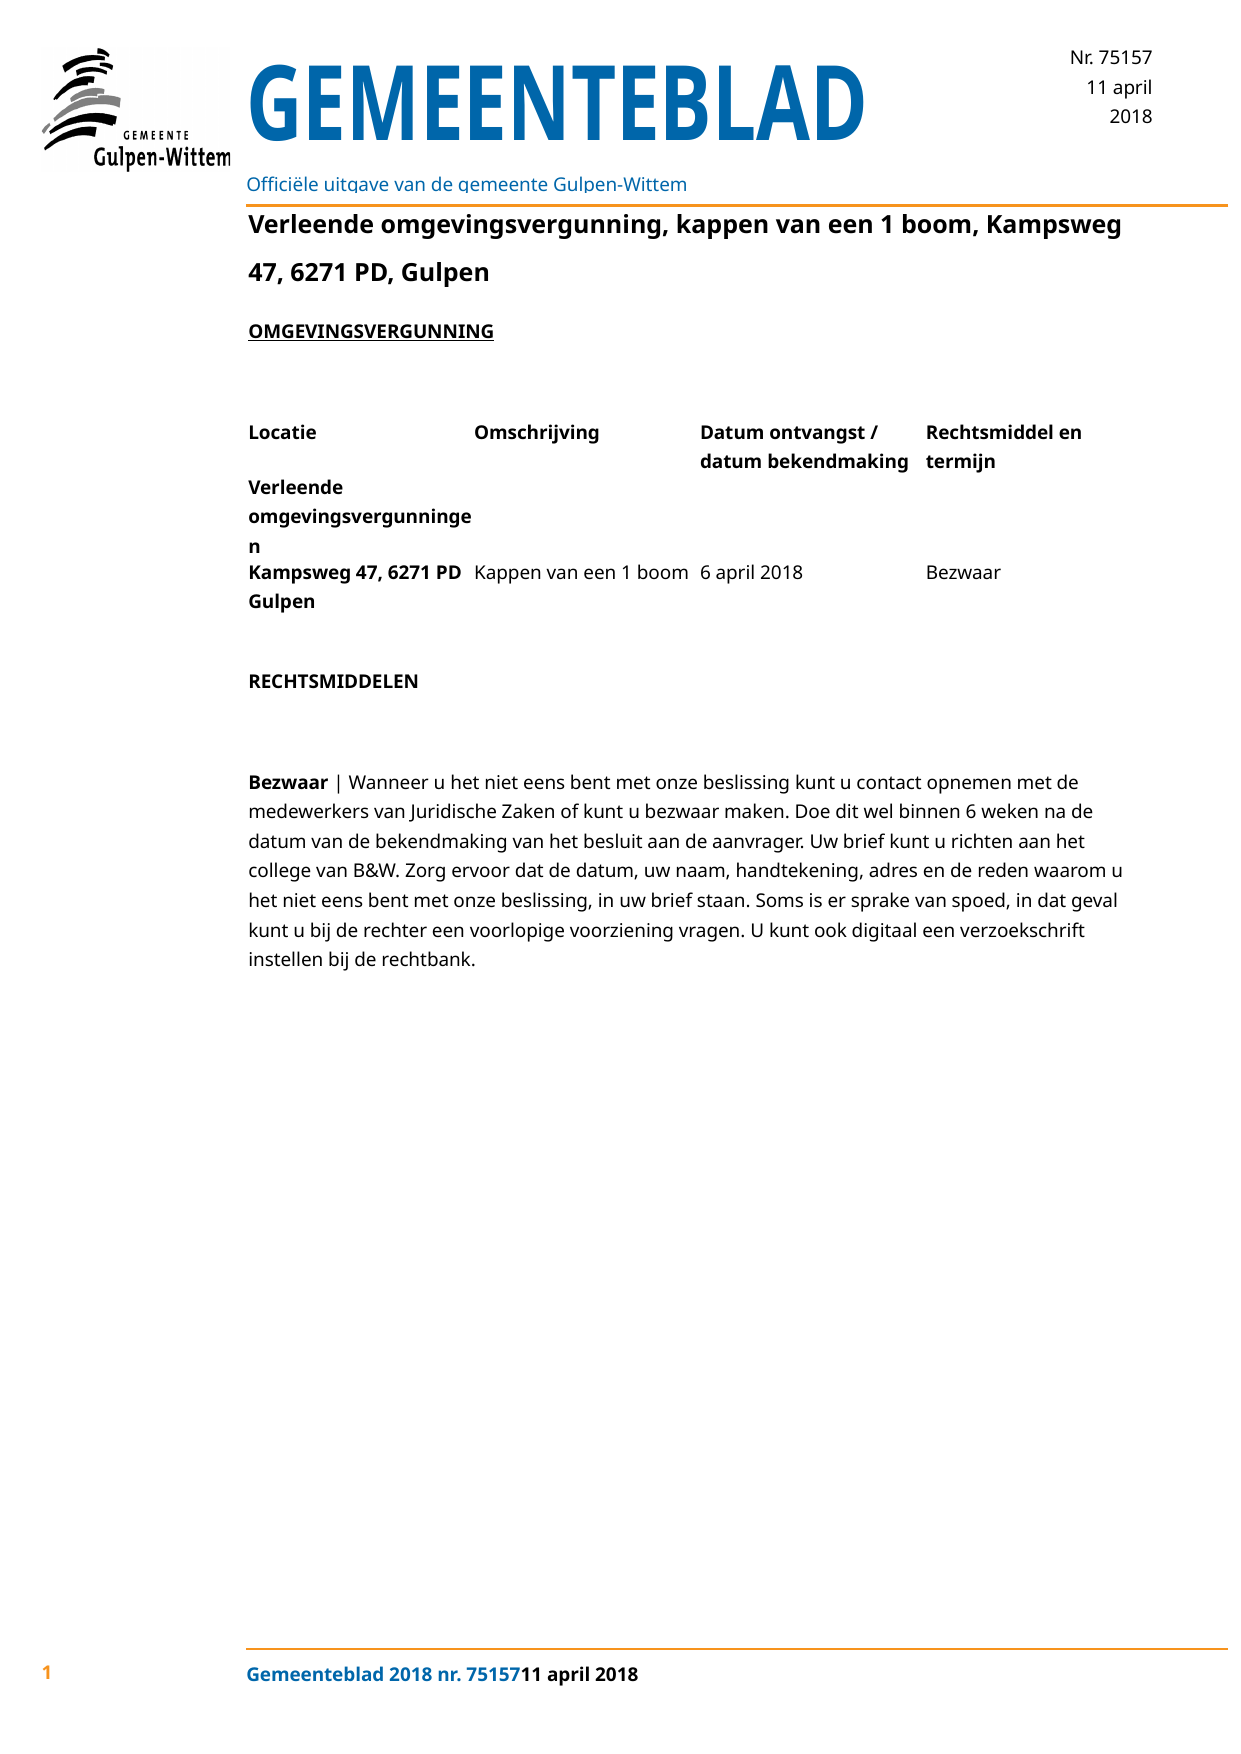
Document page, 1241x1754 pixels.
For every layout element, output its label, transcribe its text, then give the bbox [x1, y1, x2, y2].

table_header Datum ontvangst / datum bekendmaking [700, 419, 926, 474]
table_cell Kampsweg 47, 6271 PD Gulpen [248, 559, 474, 614]
text Bezwaar | Wanneer u het niet eens bent met onze beslissing kunt u contact opnemen met de medewerkers van Juridische Zaken of kunt u bezwaar maken. Doe dit wel binnen 6 weken na de datum van de bekendmaking van het besluit aan de aanvrager. Uw brief kunt u richten aan het college van B&W. Zorg ervoor dat de datum, uw naam, handtekening, adres en de reden waarom u het niet eens bent met onze beslissing, in uw brief staan. Soms is er sprake van spoed, in dat geval kunt u bij de rechter een voorlopige voorziening vragen. U kunt ook digitaal een verzoekschrift instellen bij de rechtbank. [248, 769, 1152, 972]
text Verleende omgevingsvergunning, kappen van een 1 boom, Kampsweg 47, 6271 PD, Gulpen [248, 207, 1152, 288]
table_header Omschrijving [474, 419, 700, 474]
table_cell Verleende omgevingsvergunningen [248, 474, 474, 559]
table_cell [700, 474, 926, 559]
table_header Rechtsmiddel en termijn [926, 419, 1152, 474]
table_header Locatie [248, 419, 474, 474]
text OMGEVINGSVERGUNNING [248, 318, 1152, 344]
text RECHTSMIDDELEN [248, 668, 1152, 694]
table_cell Bezwaar [926, 559, 1152, 614]
table_cell [926, 474, 1152, 559]
table_cell 6 april 2018 [700, 559, 926, 614]
picture [41, 47, 231, 172]
table_cell [474, 474, 700, 559]
table_cell Kappen van een 1 boom [474, 559, 700, 614]
